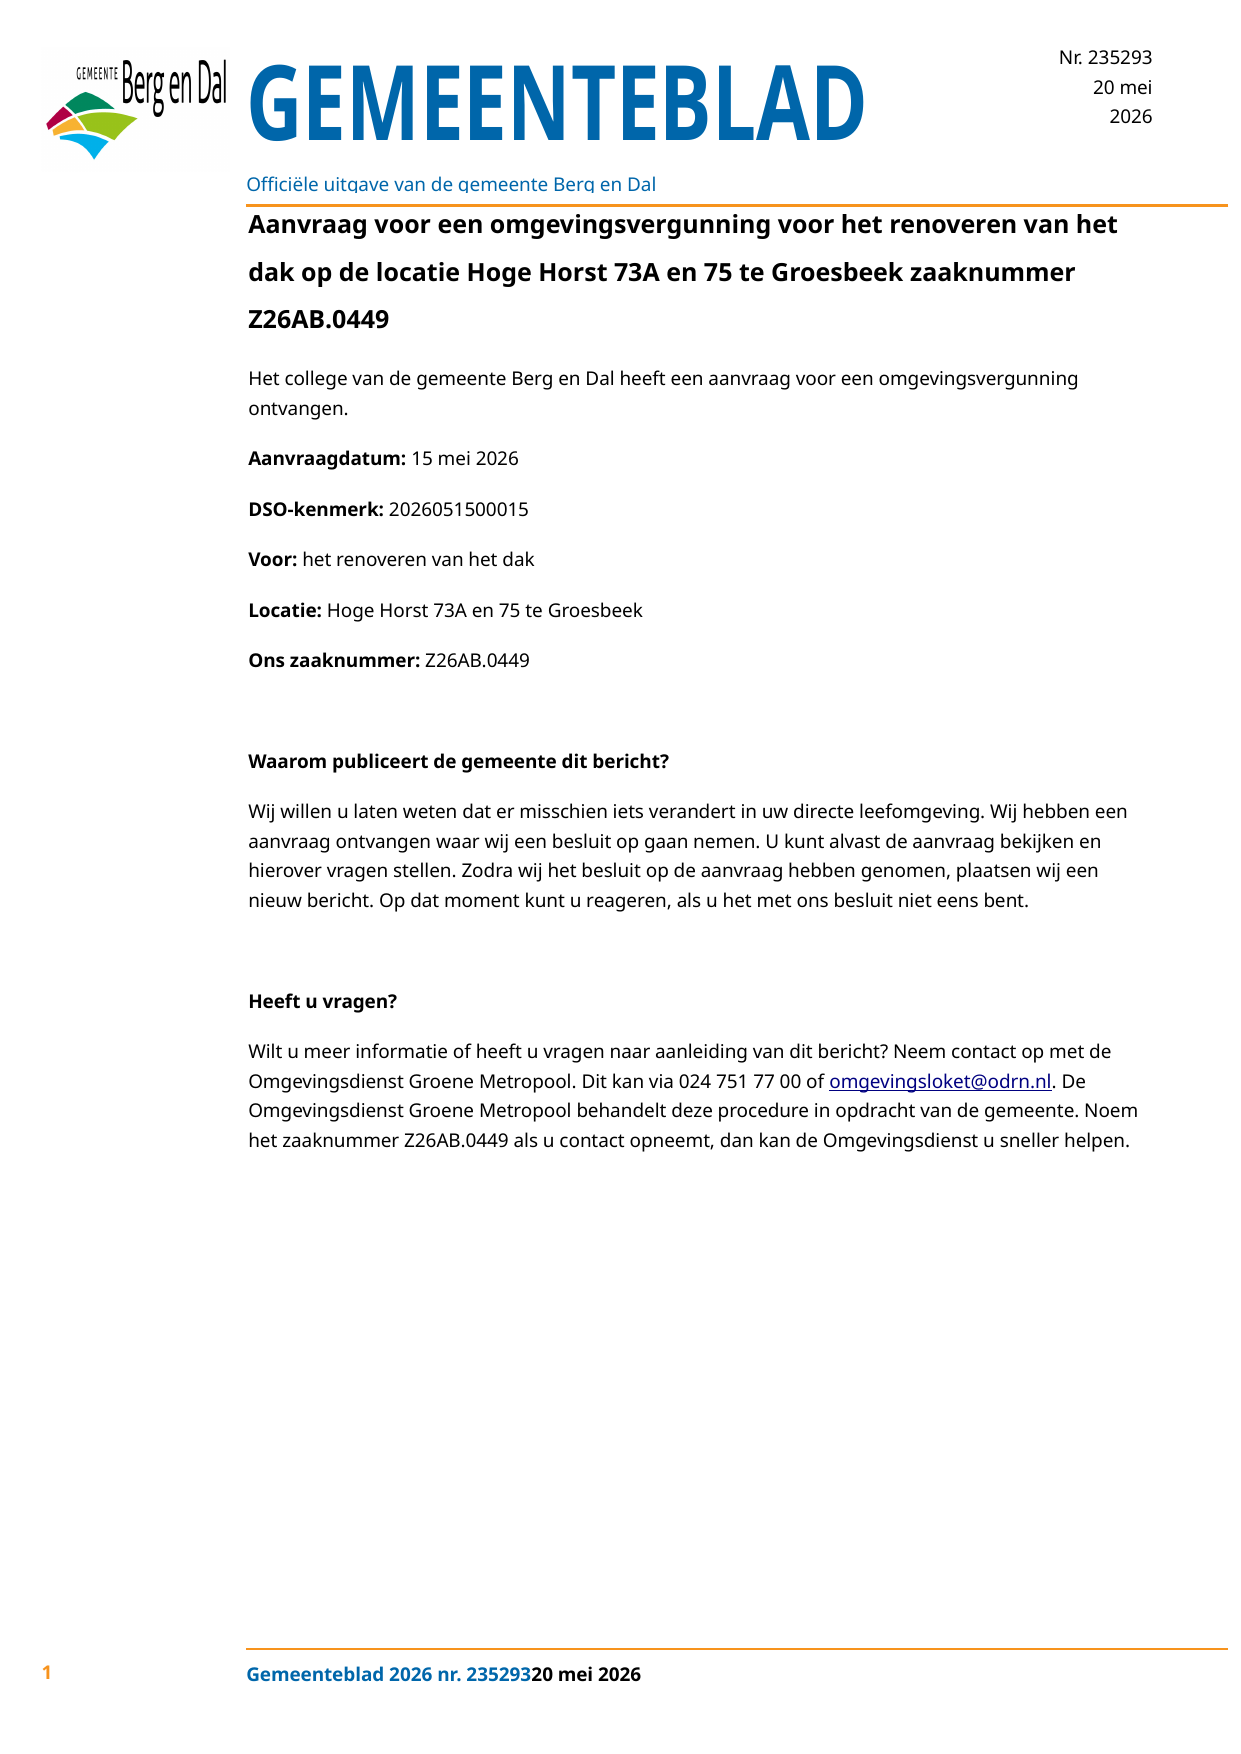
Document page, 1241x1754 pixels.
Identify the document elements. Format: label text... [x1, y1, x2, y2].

text Wij willen u laten weten dat er misschien iets verandert in uw directe leefomgeving. Wij hebben een aanvraag ontvangen waar wij een besluit op gaan nemen. U kunt alvast de aanvraag bekijken en hierover vragen stellen. Zodra wij het besluit op de aanvraag hebben genomen, plaatsen wij een nieuw bericht. Op dat moment kunt u reageren, als u het met ons besluit niet eens bent. [248, 798, 1152, 913]
text Heeft u vragen? [248, 988, 1152, 1014]
text Aanvraag voor een omgevingsvergunning voor het renoveren van het dak op de locatie Hoge Horst 73A en 75 te Groesbeek zaaknummer Z26AB.0449 [248, 207, 1152, 336]
text Waarom publiceert de gemeente dit bericht? [248, 748, 1152, 774]
text Wilt u meer informatie of heeft u vragen naar aanleiding van dit bericht? Neem contact op met de Omgevingsdienst Groene Metropool. Dit kan via 024 751 77 00 of omgevingsloket@odrn.nl. De Omgevingsdienst Groene Metropool behandelt deze procedure in opdracht van de gemeente. Noem het zaaknummer Z26AB.0449 als u contact opneemt, dan kan de Omgevingsdienst u sneller helpen. [248, 1038, 1152, 1153]
picture [41, 47, 231, 172]
text DSO-kenmerk: 2026051500015 [248, 496, 1152, 522]
text Aanvraagdatum: 15 mei 2026 [248, 446, 1152, 471]
text Voor: het renoveren van het dak [248, 546, 1152, 572]
text Ons zaaknummer: Z26AB.0449 [248, 647, 1152, 673]
text Het college van de gemeente Berg en Dal heeft een aanvraag voor een omgevingsvergunning ontvangen. [248, 366, 1152, 421]
text Locatie: Hoge Horst 73A en 75 te Groesbeek [248, 597, 1152, 622]
